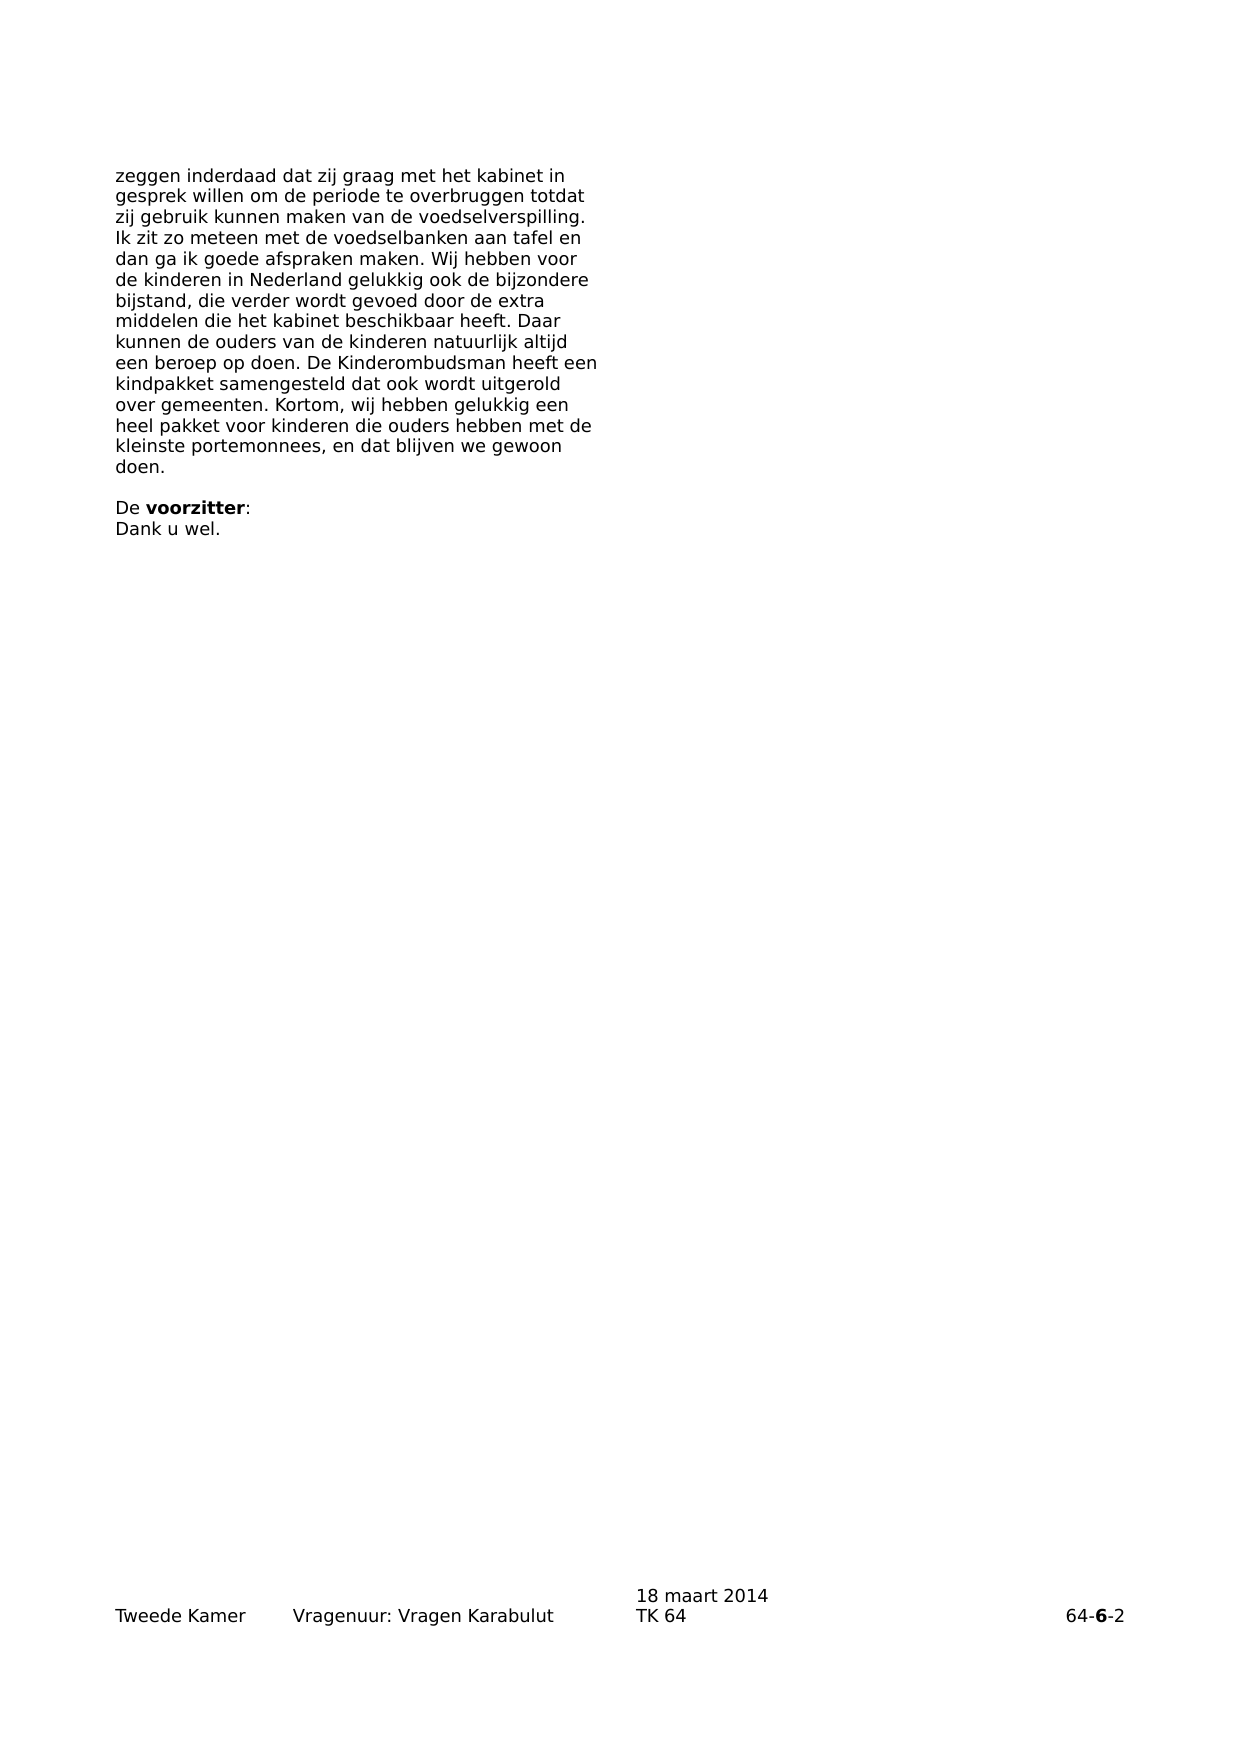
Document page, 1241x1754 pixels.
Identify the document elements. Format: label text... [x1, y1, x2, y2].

text De voorzitter: [115, 498, 605, 518]
text Dank u wel. [115, 518, 605, 539]
text zeggen inderdaad dat zij graag met het kabinet in gesprek willen om de periode te overbruggen totdat zij gebruik kunnen maken van de voedselverspilling. Ik zit zo meteen met de voedselbanken aan tafel en dan ga ik goede afspraken maken. Wij hebben voor de kinderen in Nederland gelukkig ook de bijzondere bijstand, die verder wordt gevoed door de extra middelen die het kabinet beschikbaar heeft. Daar kunnen de ouders van de kinderen natuurlijk altijd een beroep op doen. De Kinderombudsman heeft een kindpakket samengesteld dat ook wordt uitgerold over gemeenten. Kortom, wij hebben gelukkig een heel pakket voor kinderen die ouders hebben met de kleinste portemonnees, en dat blijven we gewoon doen. [115, 165, 605, 478]
